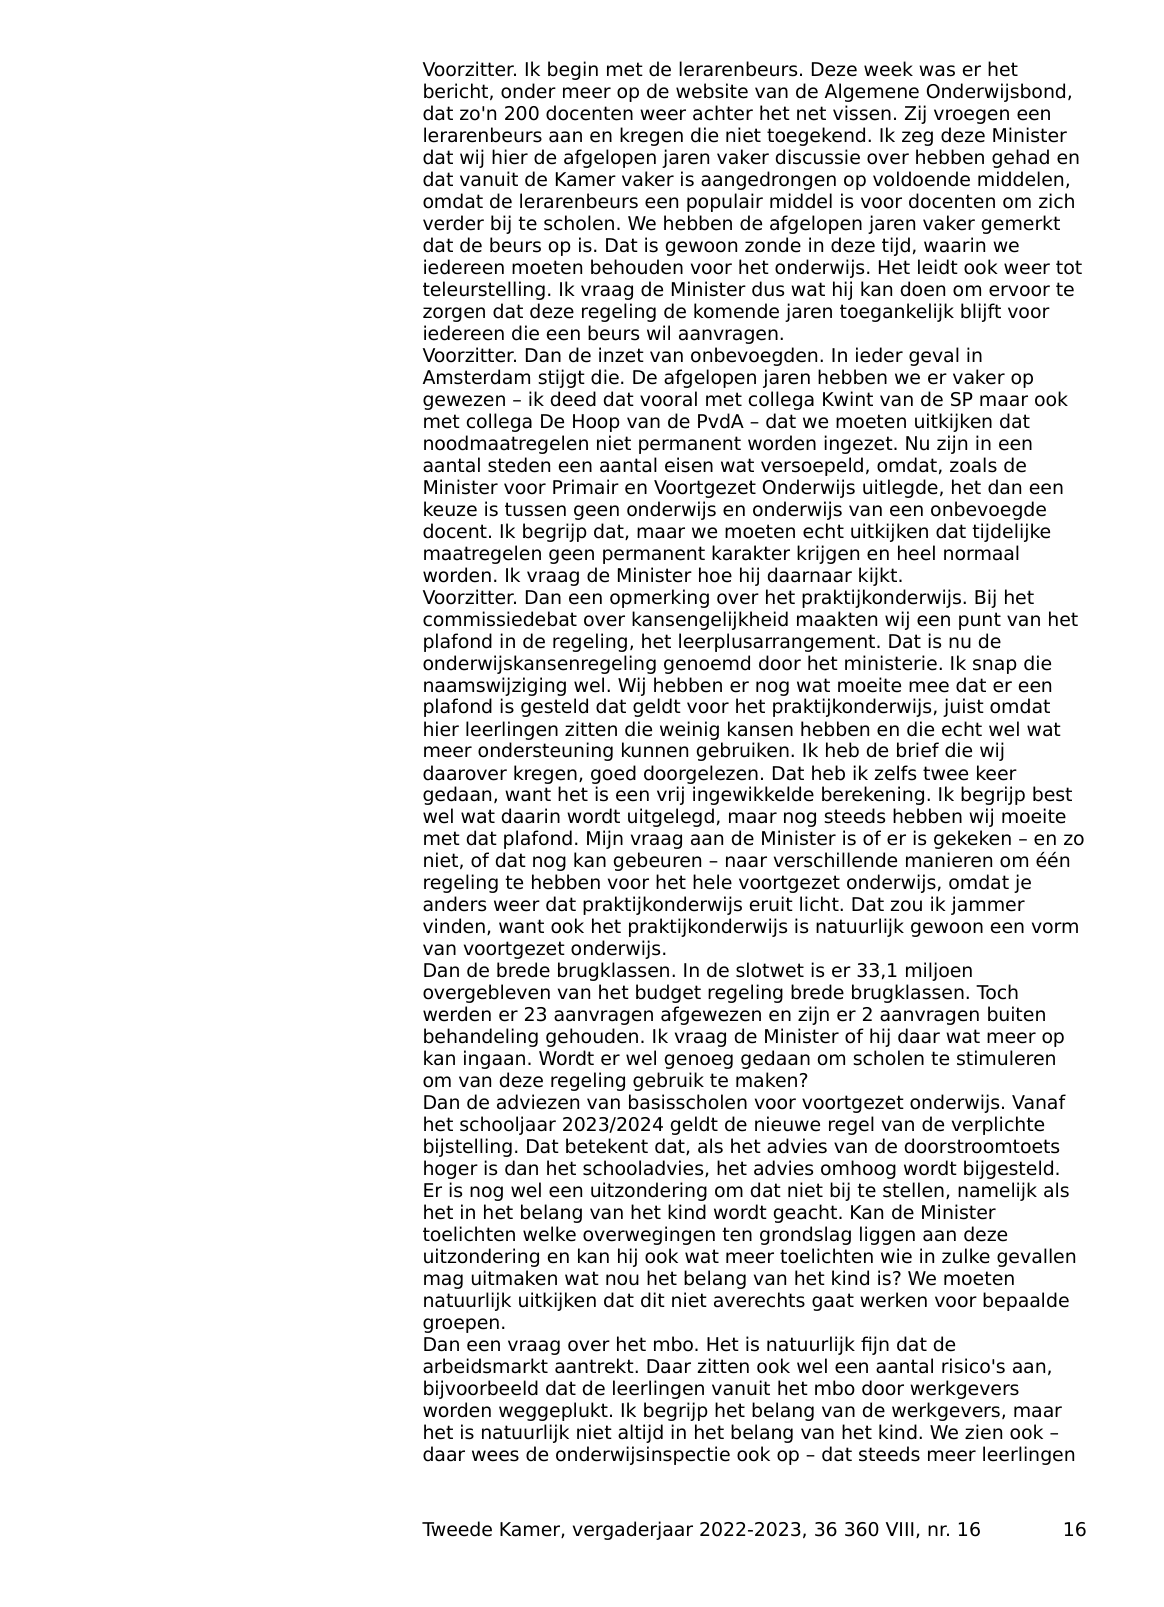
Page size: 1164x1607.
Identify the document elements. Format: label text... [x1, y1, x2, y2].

text Dan de brede brugklassen. In de slotwet is er 33,1 miljoen overgebleven van het budget regeling brede brugklassen. Toch werden er 23 aanvragen afgewezen en zijn er 2 aanvragen buiten behandeling gehouden. Ik vraag de Minister of hij daar wat meer op kan ingaan. Wordt er wel genoeg gedaan om scholen te stimuleren om van deze regeling gebruik te maken? [422, 960, 1087, 1092]
text Voorzitter. Ik begin met de lerarenbeurs. Deze week was er het bericht, onder meer op de website van de Algemene Onderwijsbond, dat zo'n 200 docenten weer achter het net vissen. Zij vroegen een lerarenbeurs aan en kregen die niet toegekend. Ik zeg deze Minister dat wij hier de afgelopen jaren vaker discussie over hebben gehad en dat vanuit de Kamer vaker is aangedrongen op voldoende middelen, omdat de lerarenbeurs een populair middel is voor docenten om zich verder bij te scholen. We hebben de afgelopen jaren vaker gemerkt dat de beurs op is. Dat is gewoon zonde in deze tijd, waarin we iedereen moeten behouden voor het onderwijs. Het leidt ook weer tot teleurstelling. Ik vraag de Minister dus wat hij kan doen om ervoor te zorgen dat deze regeling de komende jaren toegankelijk blijft voor iedereen die een beurs wil aanvragen. [422, 59, 1087, 345]
text Dan de adviezen van basisscholen voor voortgezet onderwijs. Vanaf het schooljaar 2023/2024 geldt de nieuwe regel van de verplichte bijstelling. Dat betekent dat, als het advies van de doorstroomtoets hoger is dan het schooladvies, het advies omhoog wordt bijgesteld. Er is nog wel een uitzondering om dat niet bij te stellen, namelijk als het in het belang van het kind wordt geacht. Kan de Minister toelichten welke overwegingen ten grondslag liggen aan deze uitzondering en kan hij ook wat meer toelichten wie in zulke gevallen mag uitmaken wat nou het belang van het kind is? We moeten natuurlijk uitkijken dat dit niet averechts gaat werken voor bepaalde groepen. [422, 1092, 1087, 1334]
text Dan een vraag over het mbo. Het is natuurlijk fijn dat de arbeidsmarkt aantrekt. Daar zitten ook wel een aantal risico's aan, bijvoorbeeld dat de leerlingen vanuit het mbo door werkgevers worden weggeplukt. Ik begrijp het belang van de werkgevers, maar het is natuurlijk niet altijd in het belang van het kind. We zien ook – daar wees de onderwijsinspectie ook op – dat steeds meer leerlingen [422, 1334, 1087, 1466]
text Voorzitter. Dan een opmerking over het praktijkonderwijs. Bij het commissiedebat over kansengelijkheid maakten wij een punt van het plafond in de regeling, het leerplusarrangement. Dat is nu de onderwijskansenregeling genoemd door het ministerie. Ik snap die naamswijziging wel. Wij hebben er nog wat moeite mee dat er een plafond is gesteld dat geldt voor het praktijkonderwijs, juist omdat hier leerlingen zitten die weinig kansen hebben en die echt wel wat meer ondersteuning kunnen gebruiken. Ik heb de brief die wij daarover kregen, goed doorgelezen. Dat heb ik zelfs twee keer gedaan, want het is een vrij ingewikkelde berekening. Ik begrijp best wel wat daarin wordt uitgelegd, maar nog steeds hebben wij moeite met dat plafond. Mijn vraag aan de Minister is of er is gekeken – en zo niet, of dat nog kan gebeuren – naar verschillende manieren om één regeling te hebben voor het hele voortgezet onderwijs, omdat je anders weer dat praktijkonderwijs eruit licht. Dat zou ik jammer vinden, want ook het praktijkonderwijs is natuurlijk gewoon een vorm van voortgezet onderwijs. [422, 587, 1087, 960]
text Voorzitter. Dan de inzet van onbevoegden. In ieder geval in Amsterdam stijgt die. De afgelopen jaren hebben we er vaker op gewezen – ik deed dat vooral met collega Kwint van de SP maar ook met collega De Hoop van de PvdA – dat we moeten uitkijken dat noodmaatregelen niet permanent worden ingezet. Nu zijn in een aantal steden een aantal eisen wat versoepeld, omdat, zoals de Minister voor Primair en Voortgezet Onderwijs uitlegde, het dan een keuze is tussen geen onderwijs en onderwijs van een onbevoegde docent. Ik begrijp dat, maar we moeten echt uitkijken dat tijdelijke maatregelen geen permanent karakter krijgen en heel normaal worden. Ik vraag de Minister hoe hij daarnaar kijkt. [422, 345, 1087, 587]
